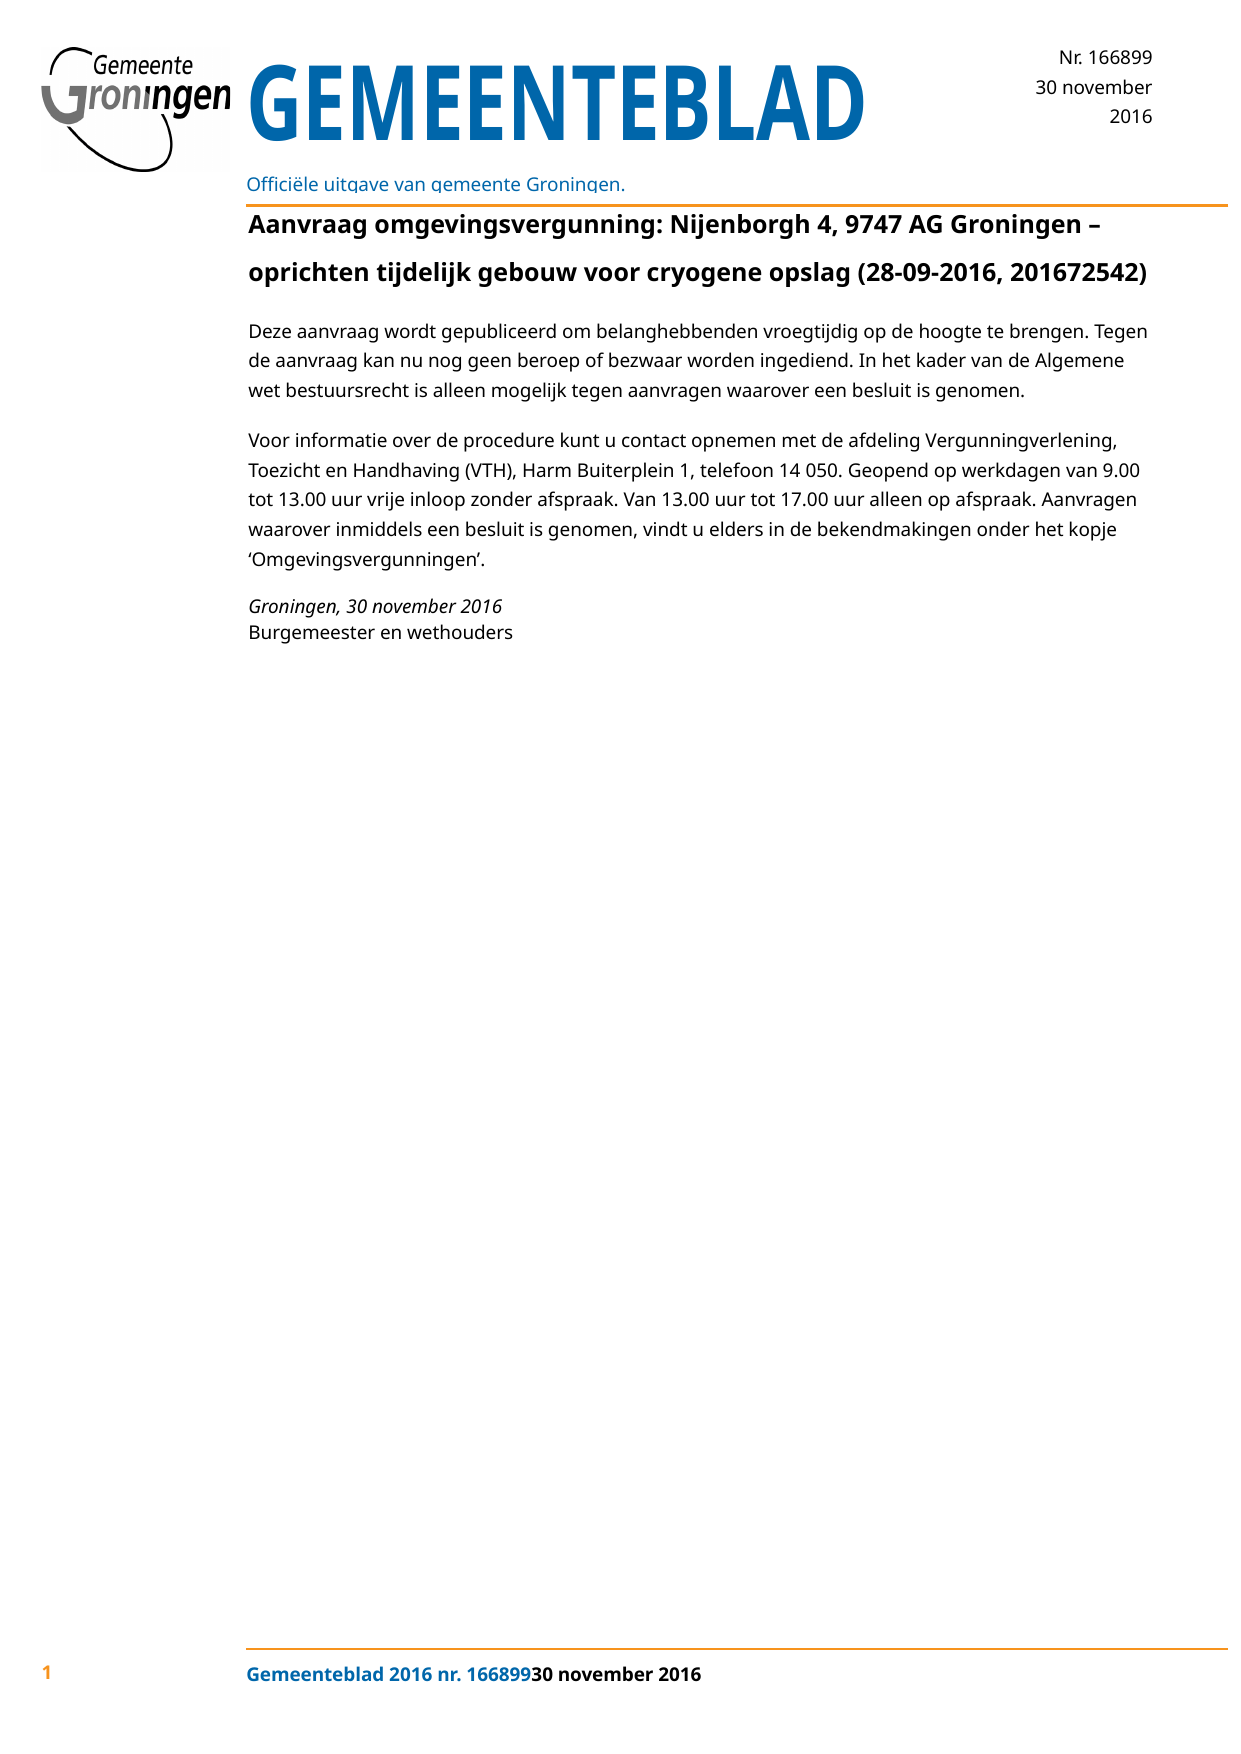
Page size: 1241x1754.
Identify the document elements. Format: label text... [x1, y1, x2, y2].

text Burgemeester en wethouders [248, 619, 1152, 645]
text Aanvraag omgevingsvergunning: Nijenborgh 4, 9747 AG Groningen – oprichten tijdelijk gebouw voor cryogene opslag (28-09-2016, 201672542) [248, 207, 1152, 288]
text Deze aanvraag wordt gepubliceerd om belanghebbenden vroegtijdig op de hoogte te brengen. Tegen de aanvraag kan nu nog geen beroep of bezwaar worden ingediend. In het kader van de Algemene wet bestuursrecht is alleen mogelijk tegen aanvragen waarover een besluit is genomen. [248, 318, 1152, 403]
picture [41, 47, 231, 172]
text Groningen, 30 november 2016 [248, 594, 1152, 619]
text Voor informatie over de procedure kunt u contact opnemen met de afdeling Vergunningverlening, Toezicht en Handhaving (VTH), Harm Buiterplein 1, telefoon 14 050. Geopend op werkdagen van 9.00 tot 13.00 uur vrije inloop zonder afspraak. Van 13.00 uur tot 17.00 uur alleen op afspraak. Aanvragen waarover inmiddels een besluit is genomen, vindt u elders in de bekendmakingen onder het kopje ‘Omgevingsvergunningen’. [248, 427, 1152, 572]
